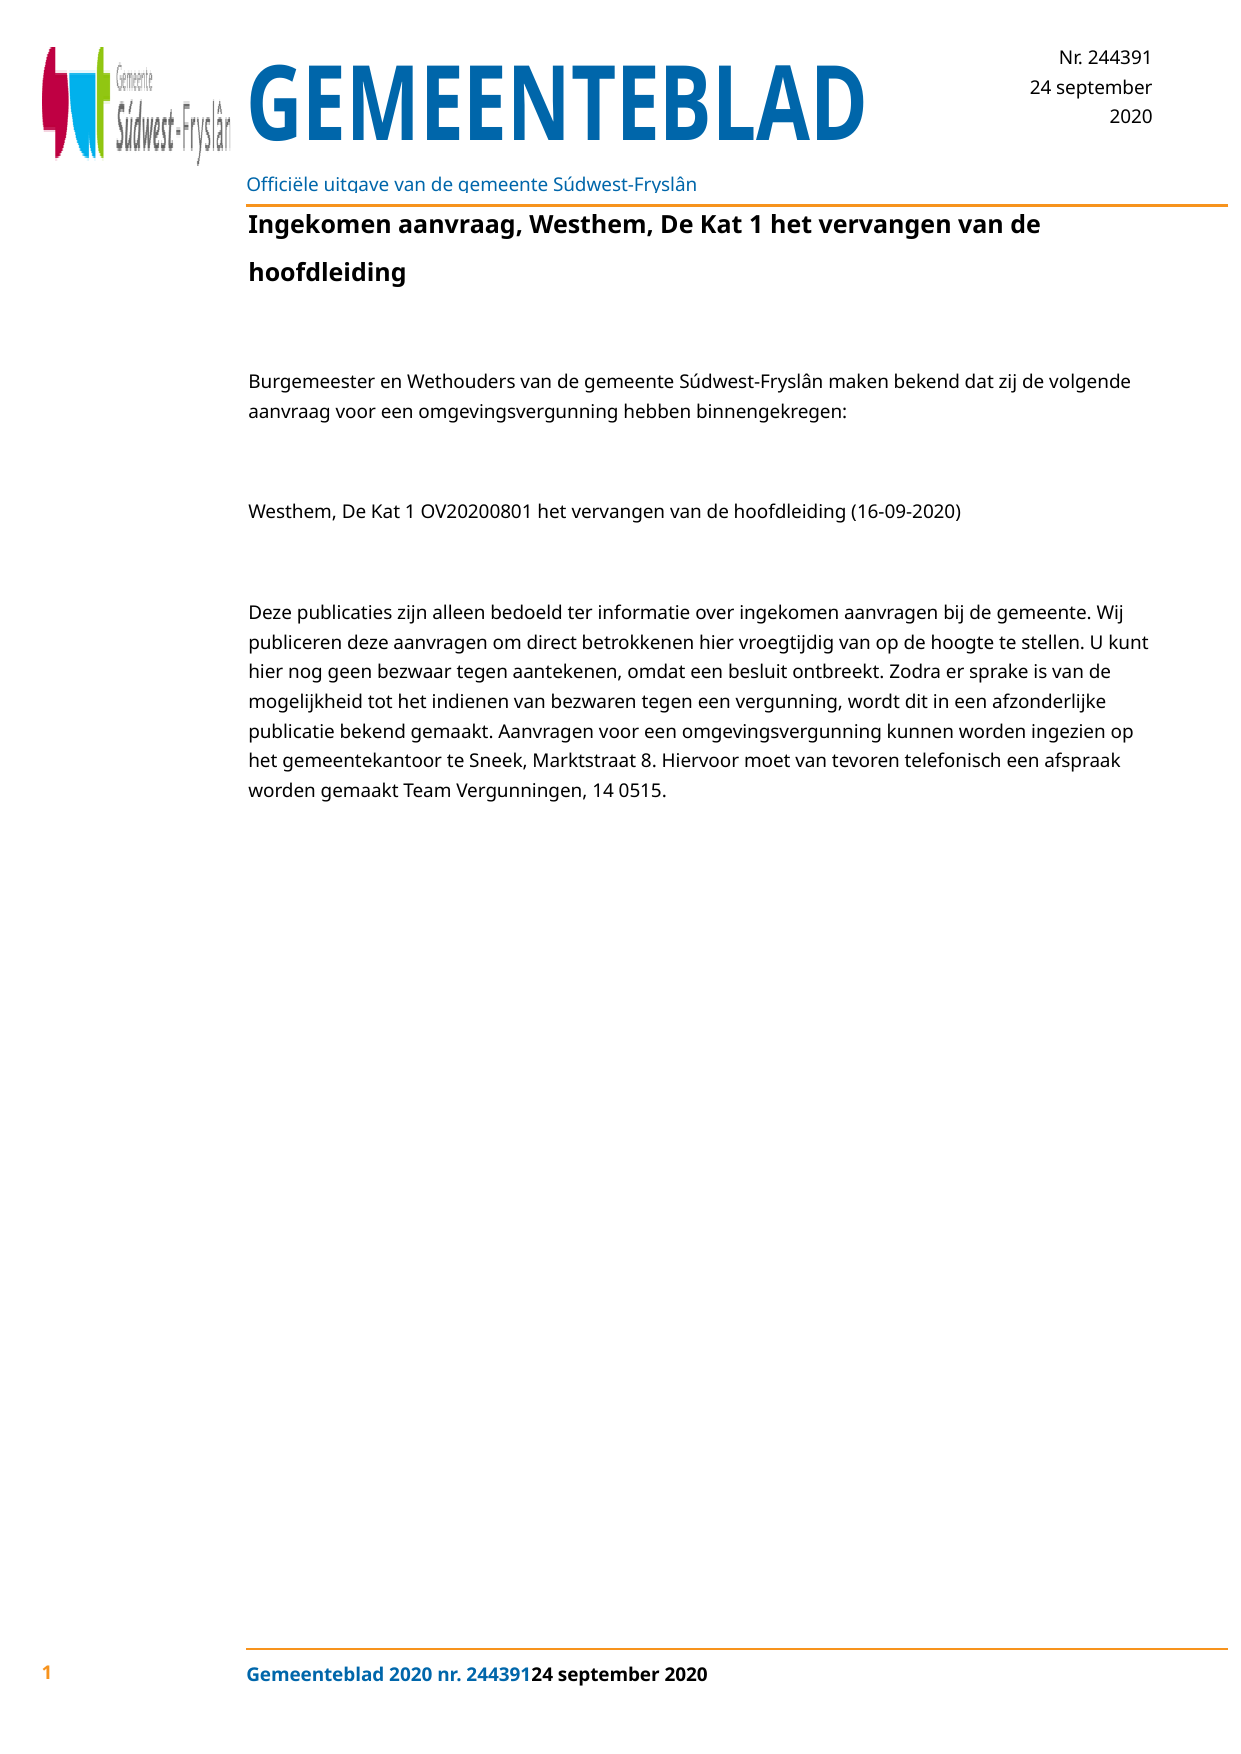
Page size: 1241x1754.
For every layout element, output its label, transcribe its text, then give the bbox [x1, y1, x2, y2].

text Burgemeester en Wethouders van de gemeente Súdwest-Fryslân maken bekend dat zij de volgende aanvraag voor een omgevingsvergunning hebben binnengekregen: [248, 368, 1152, 424]
text Westhem, De Kat 1 OV20200801 het vervangen van de hoofdleiding (16-09-2020) [248, 499, 1152, 524]
picture [41, 47, 231, 172]
text Ingekomen aanvraag, Westhem, De Kat 1 het vervangen van de hoofdleiding [248, 207, 1152, 288]
text Deze publicaties zijn alleen bedoeld ter informatie over ingekomen aanvragen bij de gemeente. Wij publiceren deze aanvragen om direct betrokkenen hier vroegtijdig van op de hoogte te stellen. U kunt hier nog geen bezwaar tegen aantekenen, omdat een besluit ontbreekt. Zodra er sprake is van de mogelijkheid tot het indienen van bezwaren tegen een vergunning, wordt dit in een afzonderlijke publicatie bekend gemaakt. Aanvragen voor een omgevingsvergunning kunnen worden ingezien op het gemeentekantoor te Sneek, Marktstraat 8. Hiervoor moet van tevoren telefonisch een afspraak worden gemaakt Team Vergunningen, 14 0515. [248, 599, 1152, 803]
